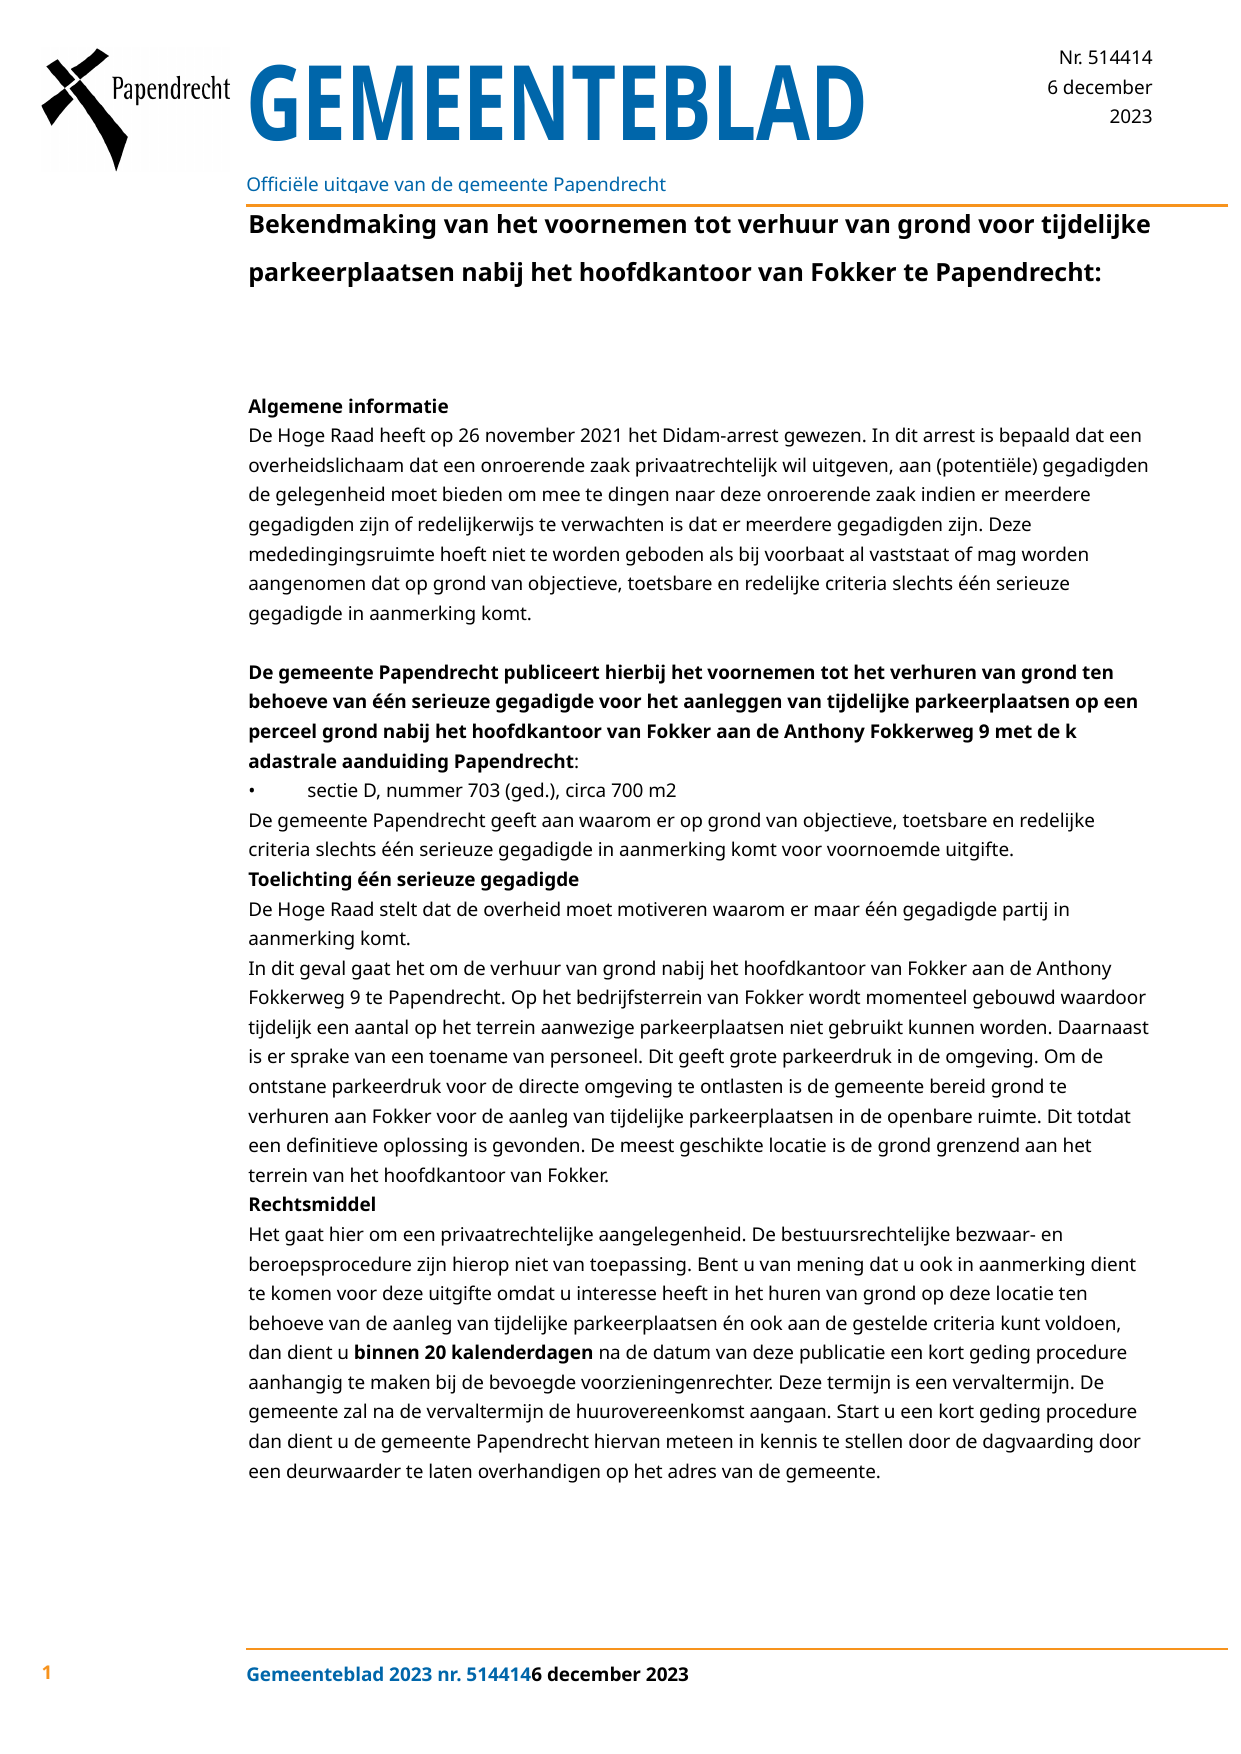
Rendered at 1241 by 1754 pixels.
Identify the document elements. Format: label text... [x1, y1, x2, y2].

text Bekendmaking van het voornemen tot verhuur van grond voor tijdelijke parkeerplaatsen nabij het hoofdkantoor van Fokker te Papendrecht: [248, 207, 1152, 288]
text De Hoge Raad stelt dat de overheid moet motiveren waarom er maar één gegadigde partij in aanmerking komt. [248, 896, 1152, 951]
picture [41, 47, 231, 172]
text De gemeente Papendrecht geeft aan waarom er op grond van objectieve, toetsbare en redelijke criteria slechts één serieuze gegadigde in aanmerking komt voor voornoemde uitgifte. [248, 807, 1152, 862]
text Rechtsmiddel [248, 1192, 1152, 1217]
text De Hoge Raad heeft op 26 november 2021 het Didam-arrest gewezen. In dit arrest is bepaald dat een overheidslichaam dat een onroerende zaak privaatrechtelijk wil uitgeven, aan (potentiële) gegadigden de gelegenheid moet bieden om mee te dingen naar deze onroerende zaak indien er meerdere gegadigden zijn of redelijkerwijs te verwachten is dat er meerdere gegadigden zijn. Deze mededingingsruimte hoeft niet te worden geboden als bij voorbaat al vaststaat of mag worden aangenomen dat op grond van objectieve, toetsbare en redelijke criteria slechts één serieuze gegadigde in aanmerking komt. [248, 422, 1152, 626]
text In dit geval gaat het om de verhuur van grond nabij het hoofdkantoor van Fokker aan de Anthony Fokkerweg 9 te Papendrecht. Op het bedrijfsterrein van Fokker wordt momenteel gebouwd waardoor tijdelijk een aantal op het terrein aanwezige parkeerplaatsen niet gebruikt kunnen worden. Daarnaast is er sprake van een toename van personeel. Dit geeft grote parkeerdruk in de omgeving. Om de ontstane parkeerdruk voor de directe omgeving te ontlasten is de gemeente bereid grond te verhuren aan Fokker voor de aanleg van tijdelijke parkeerplaatsen in de openbare ruimte. Dit totdat een definitieve oplossing is gevonden. De meest geschikte locatie is de grond grenzend aan het terrein van het hoofdkantoor van Fokker. [248, 955, 1152, 1188]
text Algemene informatie [248, 393, 1152, 419]
text De gemeente Papendrecht publiceert hierbij het voornemen tot het verhuren van grond ten behoeve van één serieuze gegadigde voor het aanleggen van tijdelijke parkeerplaatsen op een perceel grond nabij het hoofdkantoor van Fokker aan de Anthony Fokkerweg 9 met de k adastrale aanduiding Papendrecht: [248, 659, 1152, 774]
list sectie D, nummer 703 (ged.), circa 700 m2 [248, 777, 1152, 803]
text Het gaat hier om een privaatrechtelijke aangelegenheid. De bestuursrechtelijke bezwaar- en beroepsprocedure zijn hierop niet van toepassing. Bent u van mening dat u ook in aanmerking dient te komen voor deze uitgifte omdat u interesse heeft in het huren van grond op deze locatie ten behoeve van de aanleg van tijdelijke parkeerplaatsen én ook aan de gestelde criteria kunt voldoen, dan dient u binnen 20 kalenderdagen na de datum van deze publicatie een kort geding procedure aanhangig te maken bij de bevoegde voorzieningenrechter. Deze termijn is een vervaltermijn. De gemeente zal na de vervaltermijn de huurovereenkomst aangaan. Start u een kort geding procedure dan dient u de gemeente Papendrecht hiervan meteen in kennis te stellen door de dagvaarding door een deurwaarder te laten overhandigen op het adres van de gemeente. [248, 1221, 1152, 1484]
text Toelichting één serieuze gegadigde [248, 866, 1152, 892]
